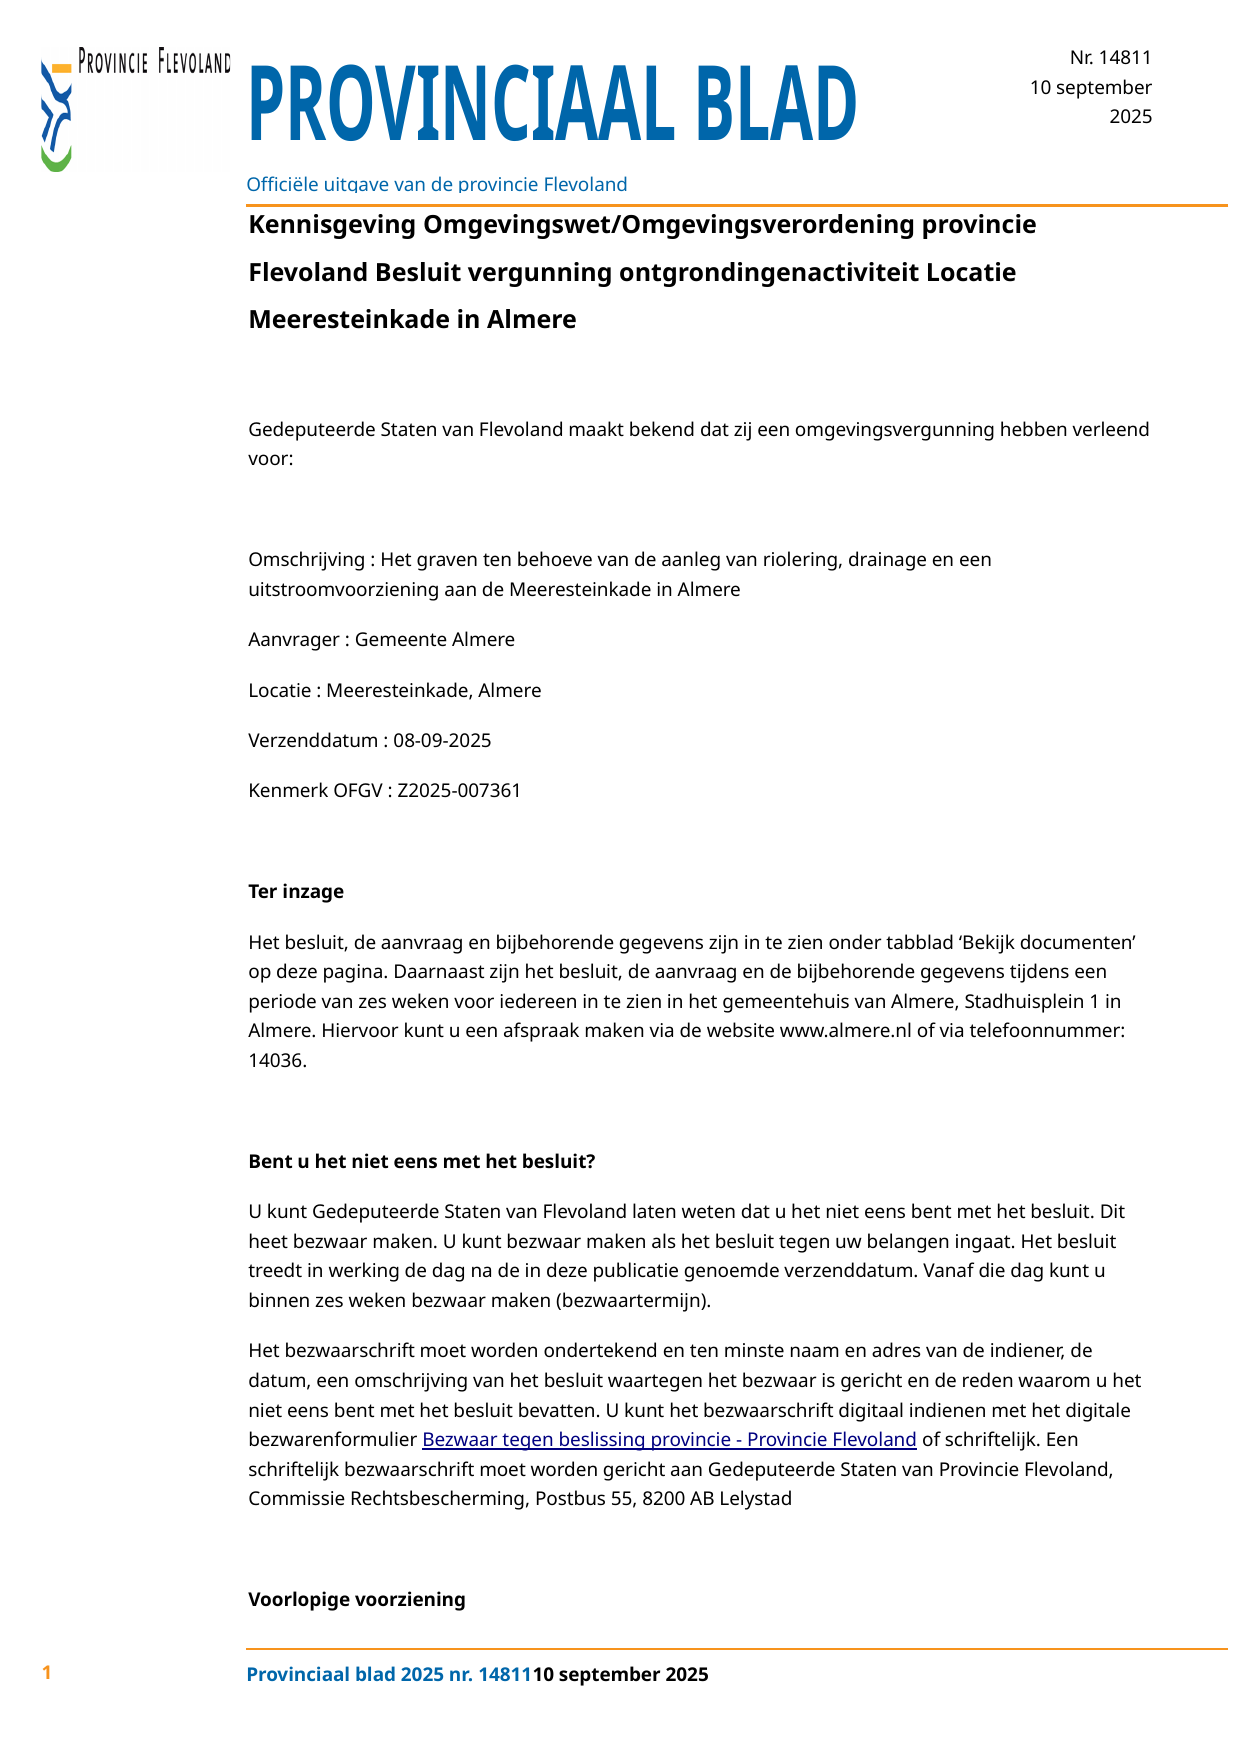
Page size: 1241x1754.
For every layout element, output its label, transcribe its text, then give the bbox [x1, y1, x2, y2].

text Ter inzage [248, 878, 1152, 904]
text Verzenddatum : 08-09-2025 [248, 727, 1152, 753]
text Gedeputeerde Staten van Flevoland maakt bekend dat zij een omgevingsvergunning hebben verleend voor: [248, 416, 1152, 471]
text Kenmerk OFGV : Z2025-007361 [248, 778, 1152, 803]
text Locatie : Meeresteinkade, Almere [248, 677, 1152, 702]
text Het besluit, de aanvraag en bijbehorende gegevens zijn in te zien onder tabblad ‘Bekijk documenten’ op deze pagina. Daarnaast zijn het besluit, de aanvraag en de bijbehorende gegevens tijdens een periode van zes weken voor iedereen in te zien in het gemeentehuis van Almere, Stadhuisplein 1 in Almere. Hiervoor kunt u een afspraak maken via de website www.almere.nl of via telefoonnummer: 14036. [248, 929, 1152, 1073]
text Kennisgeving Omgevingswet/Omgevingsverordening provincie Flevoland Besluit vergunning ontgrondingenactiviteit Locatie Meeresteinkade in Almere [248, 207, 1152, 336]
text Voorlopige voorziening [248, 1586, 1152, 1612]
text Bent u het niet eens met het besluit? [248, 1148, 1152, 1174]
text Aanvrager : Gemeente Almere [248, 626, 1152, 652]
text Het bezwaarschrift moet worden ondertekend en ten minste naam en adres van de indiener, de datum, een omschrijving van het besluit waartegen het bezwaar is gericht en de reden waarom u het niet eens bent met het besluit bevatten. U kunt het bezwaarschrift digitaal indienen met het digitale bezwarenformulier Bezwaar tegen beslissing provincie - Provincie Flevoland of schriftelijk. Een schriftelijk bezwaarschrift moet worden gericht aan Gedeputeerde Staten van Provincie Flevoland, Commissie Rechtsbescherming, Postbus 55, 8200 AB Lelystad [248, 1338, 1152, 1511]
text Omschrijving : Het graven ten behoeve van de aanleg van riolering, drainage en een uitstroomvoorziening aan de Meeresteinkade in Almere [248, 546, 1152, 602]
text U kunt Gedeputeerde Staten van Flevoland laten weten dat u het niet eens bent met het besluit. Dit heet bezwaar maken. U kunt bezwaar maken als het besluit tegen uw belangen ingaat. Het besluit treedt in werking de dag na de in deze publicatie genoemde verzenddatum. Vanaf die dag kunt u binnen zes weken bezwaar maken (bezwaartermijn). [248, 1198, 1152, 1313]
picture [41, 47, 231, 172]
